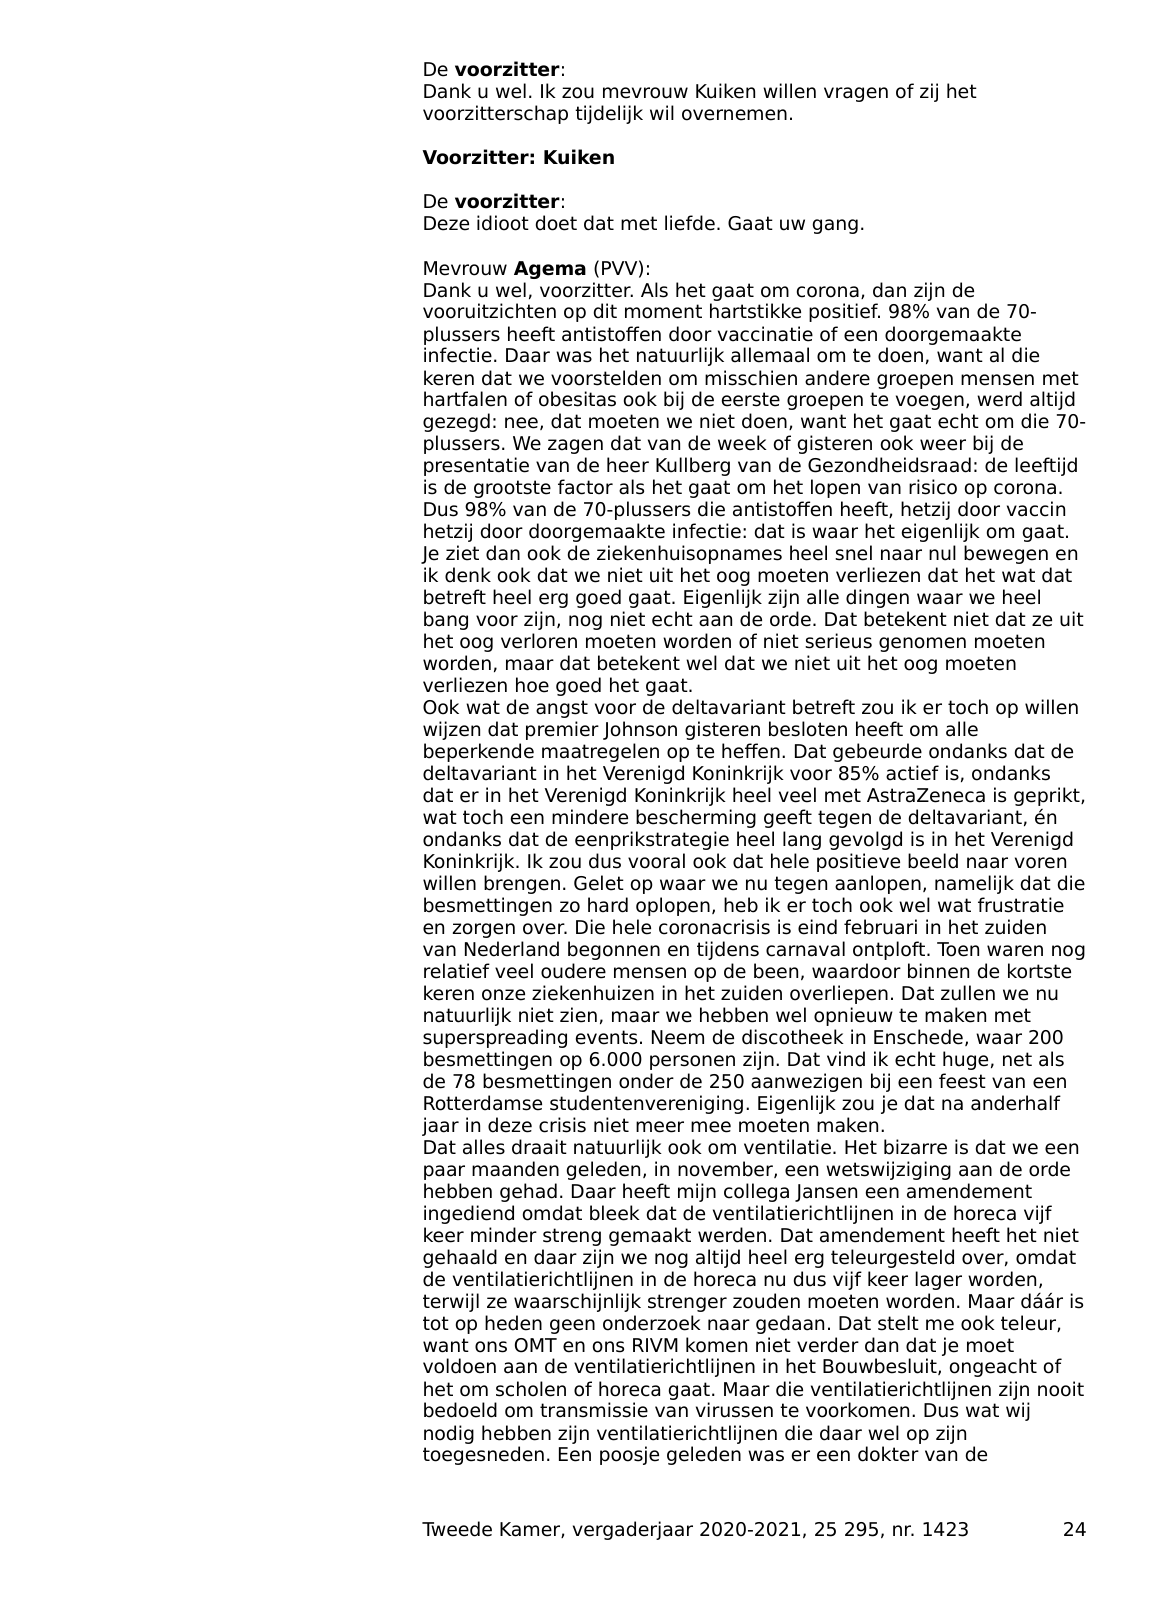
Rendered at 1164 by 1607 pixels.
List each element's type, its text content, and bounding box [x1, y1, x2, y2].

text De voorzitter: [422, 59, 1087, 81]
text Je ziet dan ook de ziekenhuisopnames heel snel naar nul bewegen en ik denk ook dat we niet uit het oog moeten verliezen dat het wat dat betreft heel erg goed gaat. Eigenlijk zijn alle dingen waar we heel bang voor zijn, nog niet echt aan de orde. Dat betekent niet dat ze uit het oog verloren moeten worden of niet serieus genomen moeten worden, maar dat betekent wel dat we niet uit het oog moeten verliezen hoe goed het gaat. [422, 543, 1087, 697]
text Mevrouw Agema (PVV): [422, 257, 1087, 279]
text Dank u wel. Ik zou mevrouw Kuiken willen vragen of zij het voorzitterschap tijdelijk wil overnemen. [422, 81, 1087, 125]
text Deze idioot doet dat met liefde. Gaat uw gang. [422, 213, 1087, 235]
text De voorzitter: [422, 191, 1087, 213]
text Dat alles draait natuurlijk ook om ventilatie. Het bizarre is dat we een paar maanden geleden, in november, een wetswijziging aan de orde hebben gehad. Daar heeft mijn collega Jansen een amendement ingediend omdat bleek dat de ventilatierichtlijnen in de horeca vijf keer minder streng gemaakt werden. Dat amendement heeft het niet gehaald en daar zijn we nog altijd heel erg teleurgesteld over, omdat de ventilatierichtlijnen in de horeca nu dus vijf keer lager worden, terwijl ze waarschijnlijk strenger zouden moeten worden. Maar dáár is tot op heden geen onderzoek naar gedaan. Dat stelt me ook teleur, want ons OMT en ons RIVM komen niet verder dan dat je moet voldoen aan de ventilatierichtlijnen in het Bouwbesluit, ongeacht of het om scholen of horeca gaat. Maar die ventilatierichtlijnen zijn nooit bedoeld om transmissie van virussen te voorkomen. Dus wat wij nodig hebben zijn ventilatierichtlijnen die daar wel op zijn toegesneden. Een poosje geleden was er een dokter van de [422, 1137, 1087, 1466]
text Dank u wel, voorzitter. Als het gaat om corona, dan zijn de vooruitzichten op dit moment hartstikke positief. 98% van de 70-plussers heeft antistoffen door vaccinatie of een doorgemaakte infectie. Daar was het natuurlijk allemaal om te doen, want al die keren dat we voorstelden om misschien andere groepen mensen met hartfalen of obesitas ook bij de eerste groepen te voegen, werd altijd gezegd: nee, dat moeten we niet doen, want het gaat echt om die 70-plussers. We zagen dat van de week of gisteren ook weer bij de presentatie van de heer Kullberg van de Gezondheidsraad: de leeftijd is de grootste factor als het gaat om het lopen van risico op corona. Dus 98% van de 70-plussers die antistoffen heeft, hetzij door vaccin hetzij door doorgemaakte infectie: dat is waar het eigenlijk om gaat. [422, 279, 1087, 543]
subtitle Voorzitter: Kuiken [422, 147, 1087, 169]
text Ook wat de angst voor de deltavariant betreft zou ik er toch op willen wijzen dat premier Johnson gisteren besloten heeft om alle beperkende maatregelen op te heffen. Dat gebeurde ondanks dat de deltavariant in het Verenigd Koninkrijk voor 85% actief is, ondanks dat er in het Verenigd Koninkrijk heel veel met AstraZeneca is geprikt, wat toch een mindere bescherming geeft tegen de deltavariant, én ondanks dat de eenprikstrategie heel lang gevolgd is in het Verenigd Koninkrijk. Ik zou dus vooral ook dat hele positieve beeld naar voren willen brengen. Gelet op waar we nu tegen aanlopen, namelijk dat die besmettingen zo hard oplopen, heb ik er toch ook wel wat frustratie en zorgen over. Die hele coronacrisis is eind februari in het zuiden van Nederland begonnen en tijdens carnaval ontploft. Toen waren nog relatief veel oudere mensen op de been, waardoor binnen de kortste keren onze ziekenhuizen in het zuiden overliepen. Dat zullen we nu natuurlijk niet zien, maar we hebben wel opnieuw te maken met superspreading events. Neem de discotheek in Enschede, waar 200 besmettingen op 6.000 personen zijn. Dat vind ik echt huge, net als de 78 besmettingen onder de 250 aanwezigen bij een feest van een Rotterdamse studentenvereniging. Eigenlijk zou je dat na anderhalf jaar in deze crisis niet meer mee moeten maken. [422, 697, 1087, 1137]
